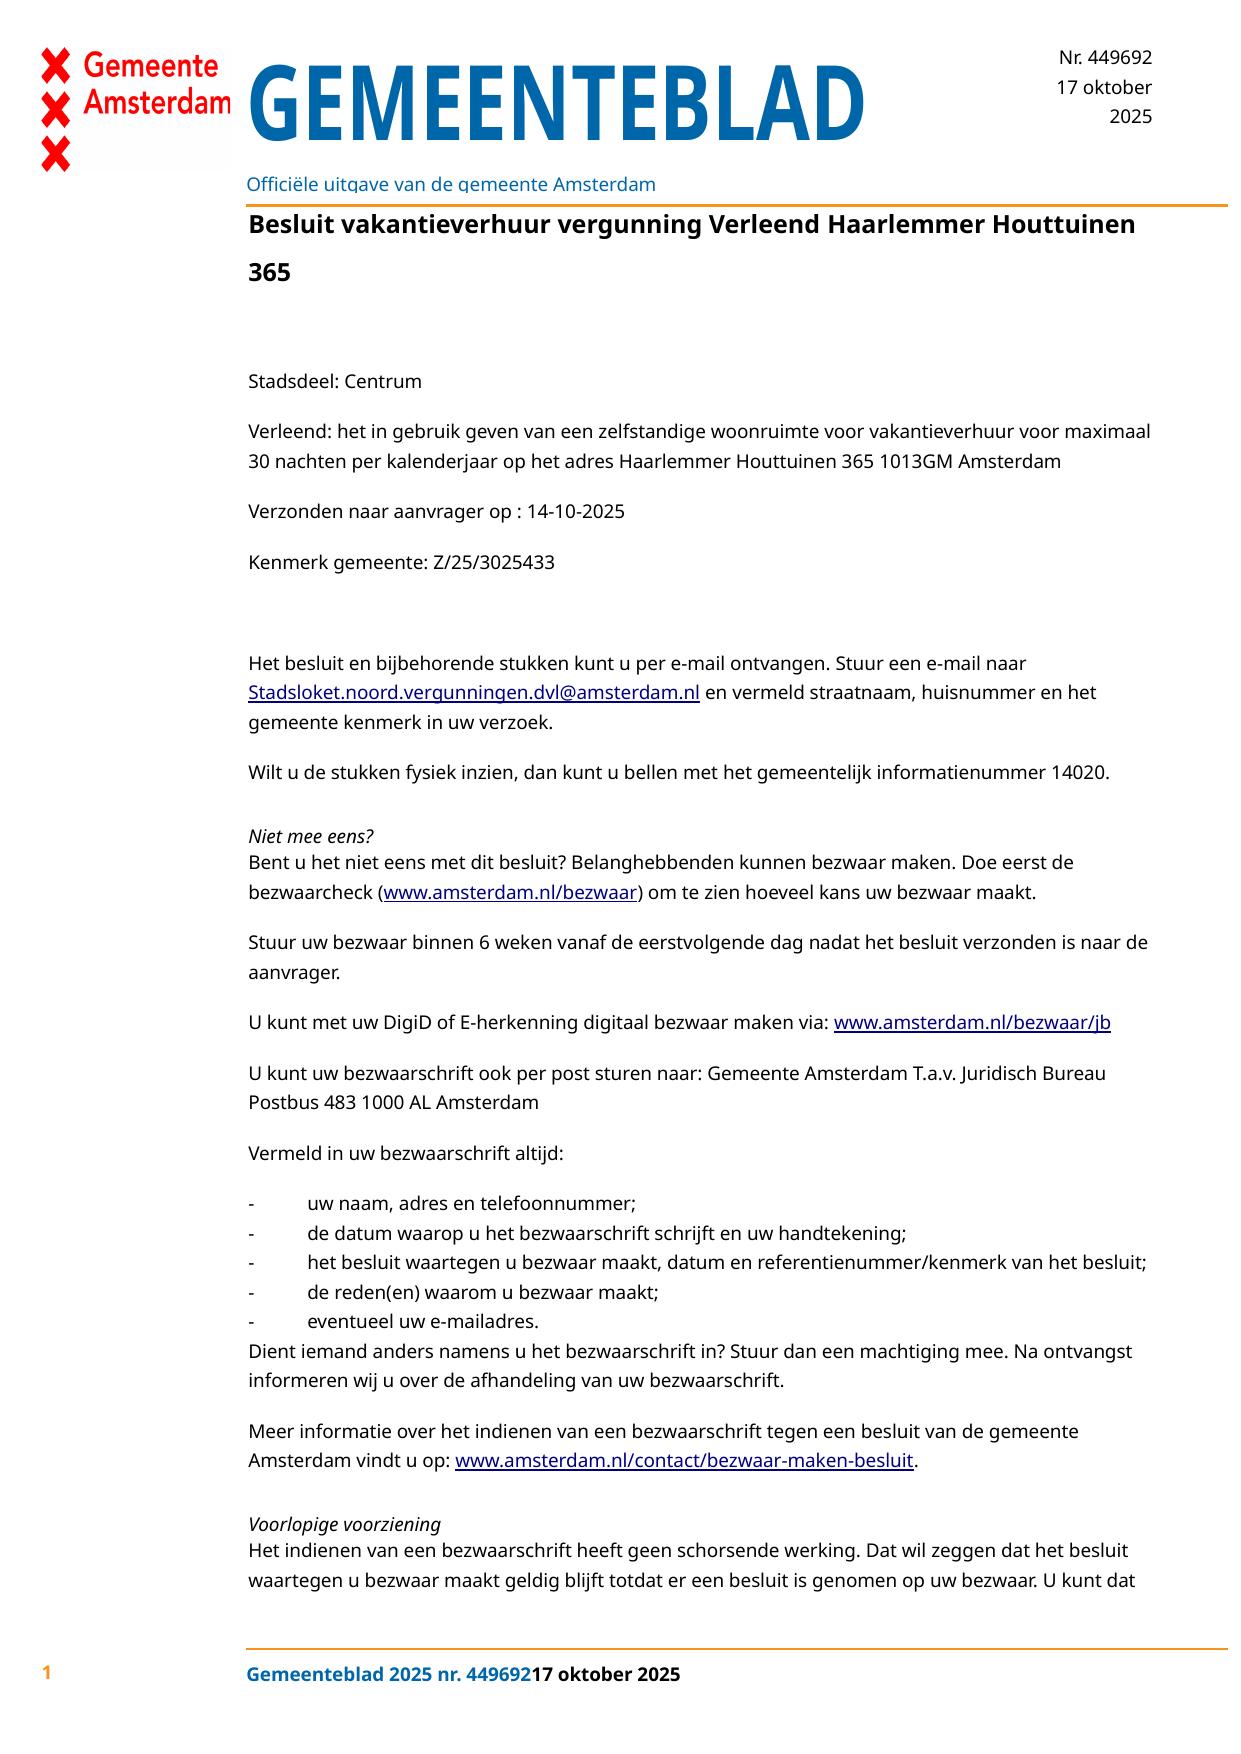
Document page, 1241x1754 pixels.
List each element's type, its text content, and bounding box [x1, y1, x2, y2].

list de datum waarop u het bezwaarschrift schrijft en uw handtekening; [248, 1220, 1152, 1245]
text U kunt uw bezwaarschrift ook per post sturen naar: Gemeente Amsterdam T.a.v. Juridisch Bureau Postbus 483 1000 AL Amsterdam [248, 1060, 1152, 1115]
list uw naam, adres en telefoonnummer; [248, 1190, 1152, 1216]
text Wilt u de stukken fysiek inzien, dan kunt u bellen met het gemeentelijk informatienummer 14020. [248, 759, 1152, 785]
text Bent u het niet eens met dit besluit? Belanghebbenden kunnen bezwaar maken. Doe eerst de bezwaarcheck (www.amsterdam.nl/bezwaar) om te zien hoeveel kans uw bezwaar maakt. [248, 849, 1152, 904]
text Vermeld in uw bezwaarschrift altijd: [248, 1140, 1152, 1165]
text Stuur uw bezwaar binnen 6 weken vanaf de eerstvolgende dag nadat het besluit verzonden is naar de aanvrager. [248, 929, 1152, 984]
text Niet mee eens? [248, 823, 1152, 849]
text Dient iemand anders namens u het bezwaarschrift in? Stuur dan een machtiging mee. Na ontvangst informeren wij u over de afhandeling van uw bezwaarschrift. [248, 1338, 1152, 1393]
picture [41, 47, 231, 172]
text Het besluit en bijbehorende stukken kunt u per e-mail ontvangen. Stuur een e-mail naar Stadsloket.noord.vergunningen.dvl@amsterdam.nl en vermeld straatnaam, huisnummer en het gemeente kenmerk in uw verzoek. [248, 650, 1152, 735]
text Besluit vakantieverhuur vergunning Verleend Haarlemmer Houttuinen 365 [248, 207, 1152, 288]
text Kenmerk gemeente: Z/25/3025433 [248, 549, 1152, 575]
list het besluit waartegen u bezwaar maakt, datum en referentienummer/kenmerk van het besluit; [248, 1249, 1152, 1275]
text Verzonden naar aanvrager op : 14-10-2025 [248, 499, 1152, 524]
list eventueel uw e-mailadres. [248, 1308, 1152, 1334]
text Het indienen van een bezwaarschrift heeft geen schorsende werking. Dat wil zeggen dat het besluit waartegen u bezwaar maakt geldig blijft totdat er een besluit is genomen op uw bezwaar. U kunt dat [248, 1537, 1152, 1593]
text Stadsdeel: Centrum [248, 368, 1152, 394]
text U kunt met uw DigiD of E-herkenning digitaal bezwaar maken via: www.amsterdam.nl/bezwaar/jb [248, 1009, 1152, 1035]
text Meer informatie over het indienen van een bezwaarschrift tegen een besluit van de gemeente Amsterdam vindt u op: www.amsterdam.nl/contact/bezwaar-maken-besluit. [248, 1418, 1152, 1473]
list de reden(en) waarom u bezwaar maakt; [248, 1279, 1152, 1304]
text Verleend: het in gebruik geven van een zelfstandige woonruimte voor vakantieverhuur voor maximaal 30 nachten per kalenderjaar op het adres Haarlemmer Houttuinen 365 1013GM Amsterdam [248, 419, 1152, 474]
text Voorlopige voorziening [248, 1512, 1152, 1537]
